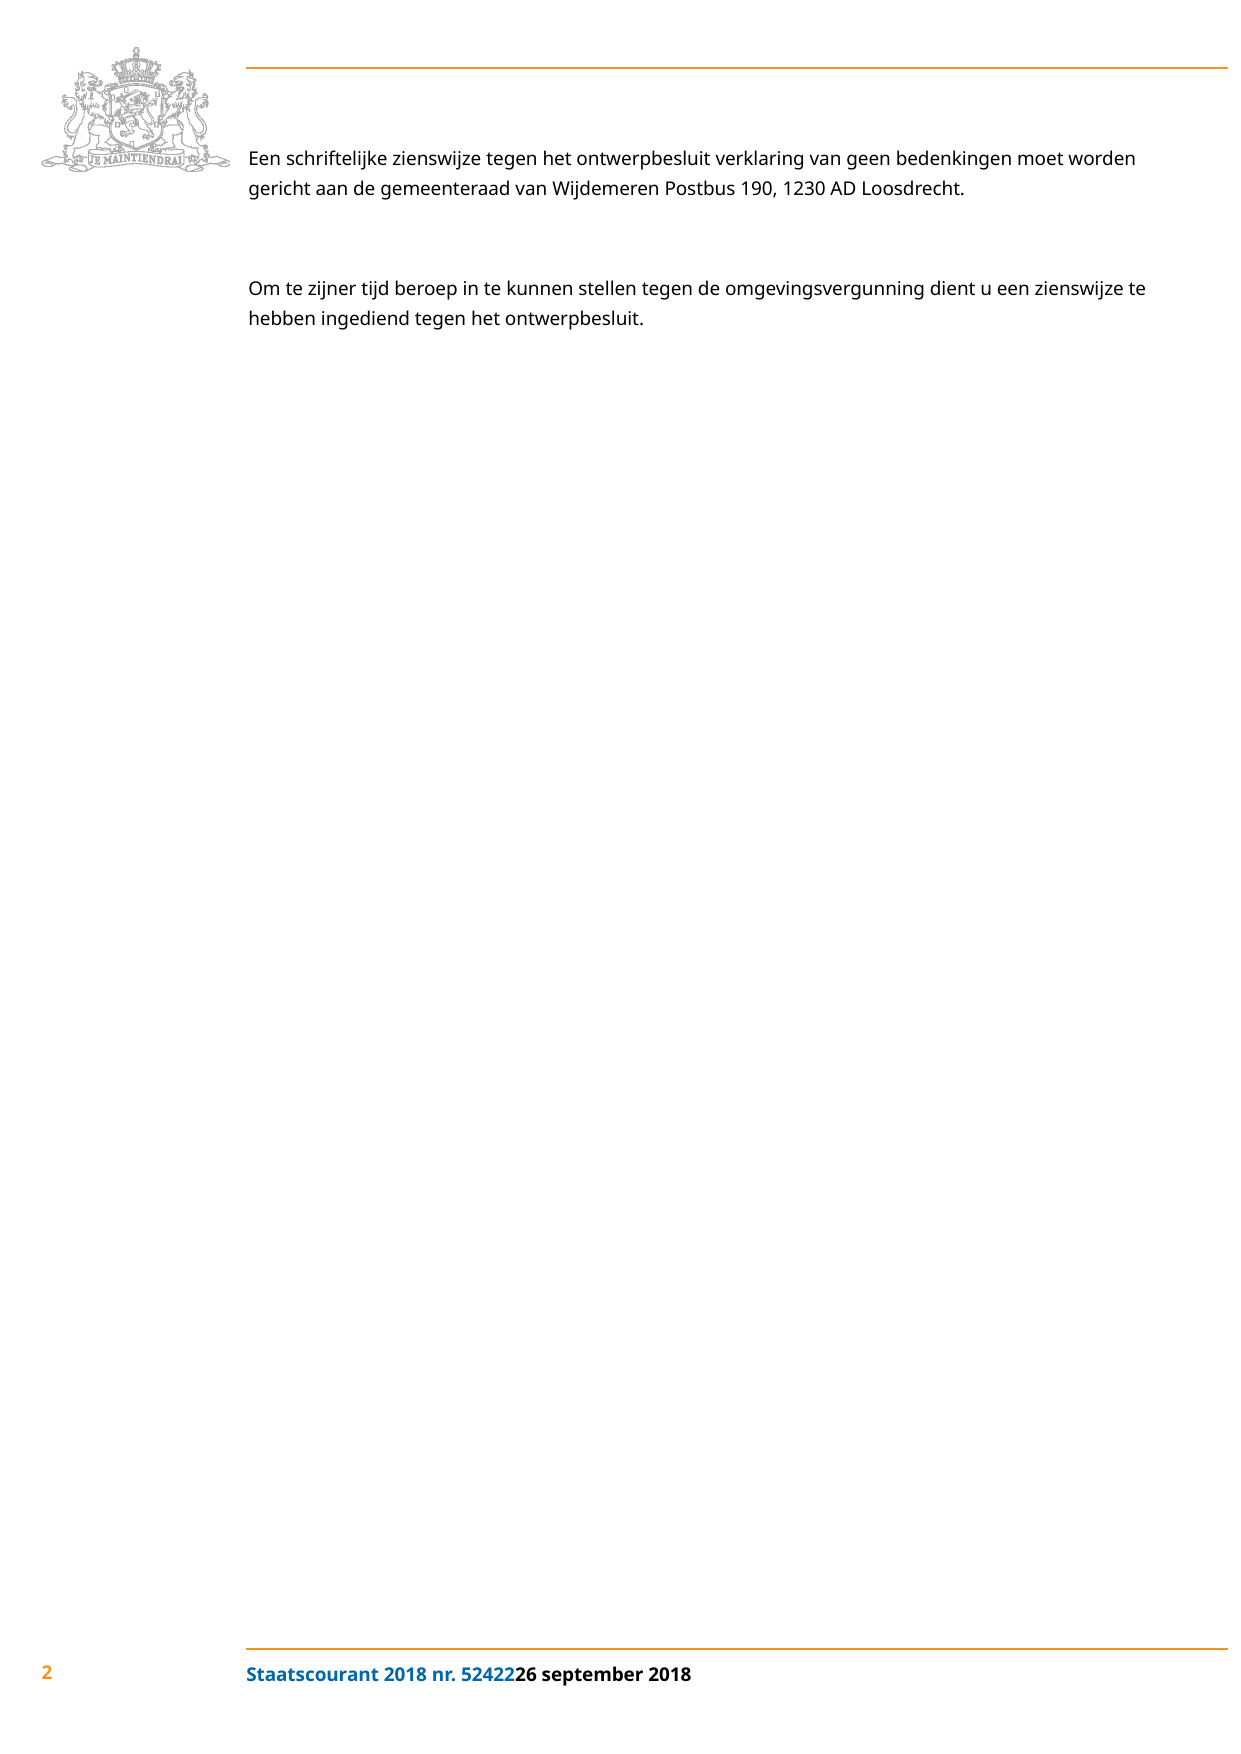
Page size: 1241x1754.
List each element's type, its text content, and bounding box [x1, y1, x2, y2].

text Een schriftelijke zienswijze tegen het ontwerpbesluit verklaring van geen bedenkingen moet worden gericht aan de gemeenteraad van Wijdemeren Postbus 190, 1230 AD Loosdrecht. [248, 145, 1152, 201]
picture [41, 47, 231, 172]
text Om te zijner tijd beroep in te kunnen stellen tegen de omgevingsvergunning dient u een zienswijze te hebben ingediend tegen het ontwerpbesluit. [248, 276, 1152, 331]
